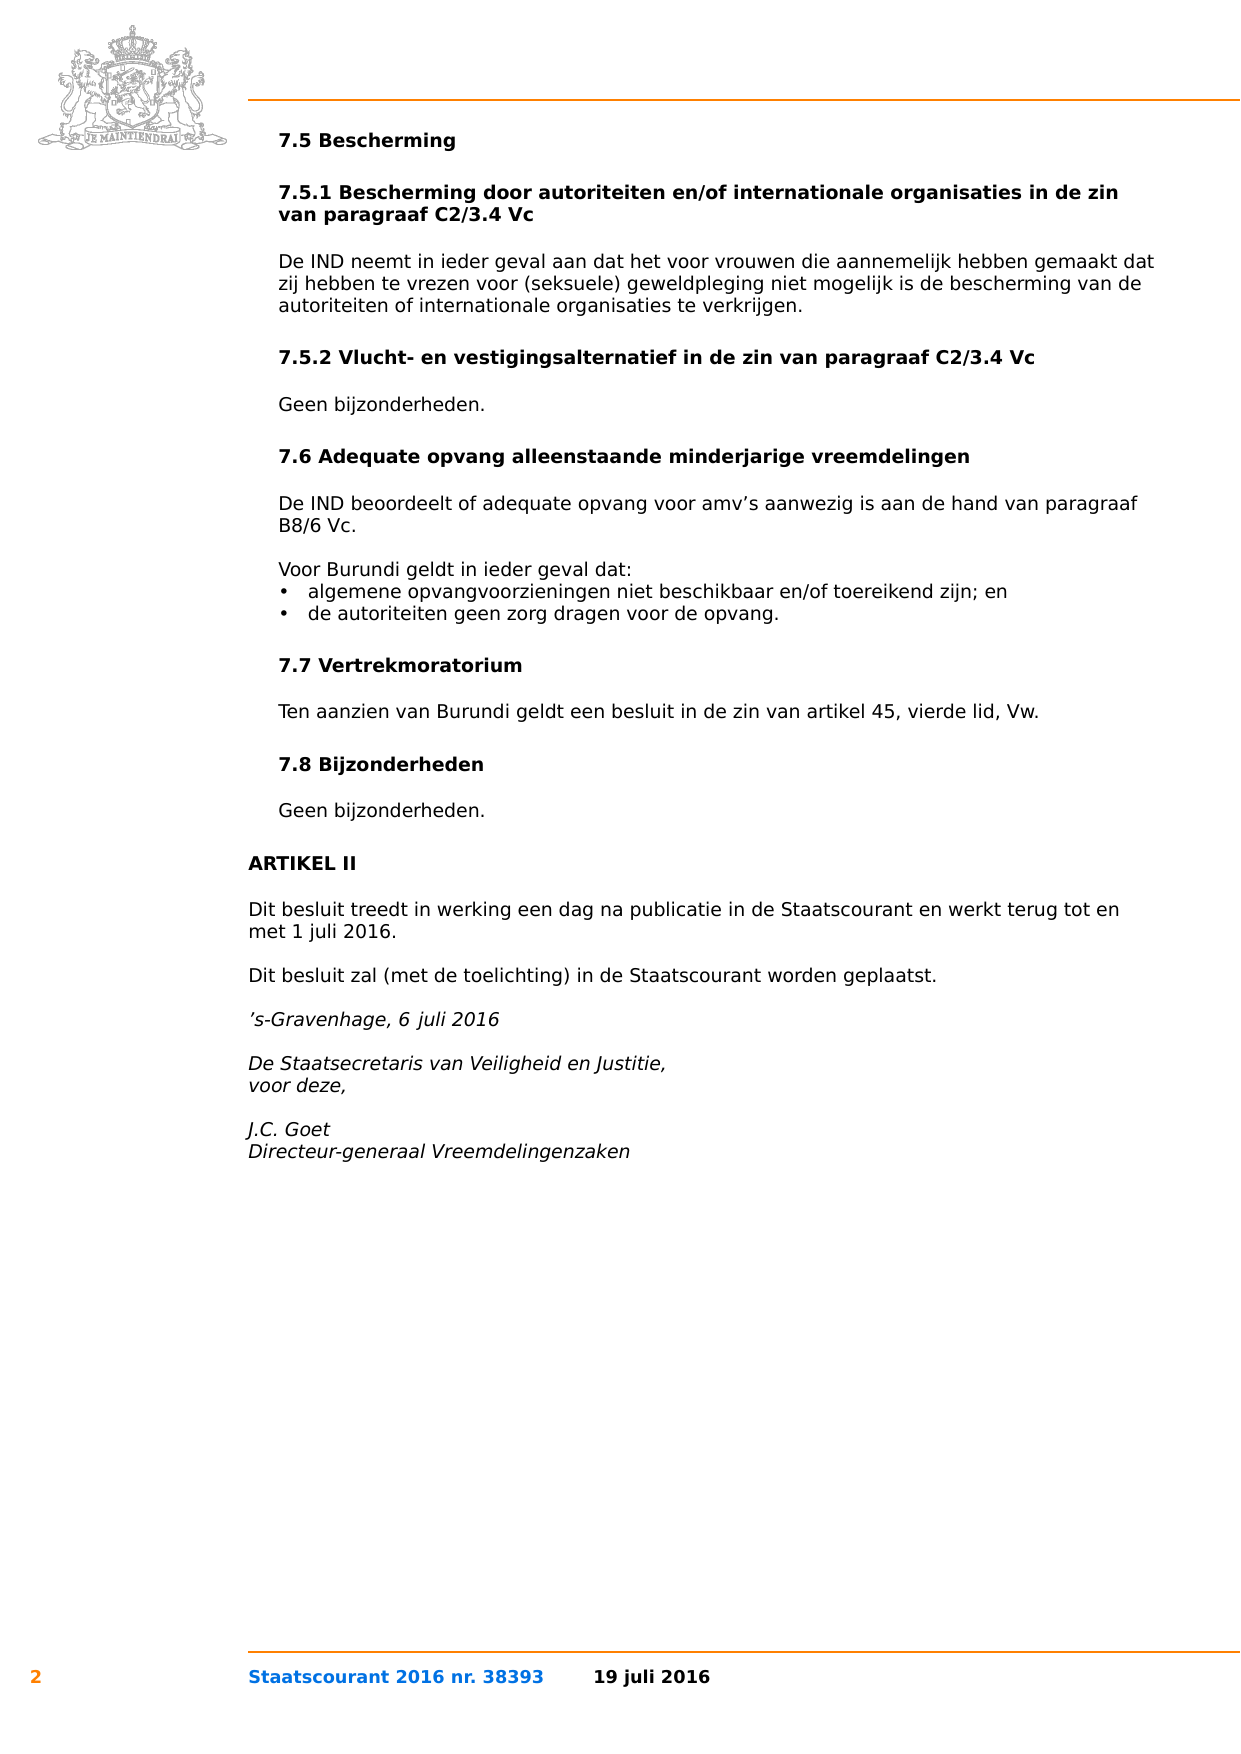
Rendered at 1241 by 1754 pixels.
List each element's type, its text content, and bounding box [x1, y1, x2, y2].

subtitle 7.5.1 Bescherming door autoriteiten en/of internationale organisaties in de zin van paragraaf C2/3.4 Vc [278, 182, 1163, 226]
text Dit besluit zal (met de toelichting) in de Staatscourant worden geplaatst. [248, 965, 1163, 987]
text ’s-Gravenhage, 6 juli 2016 [248, 1009, 1163, 1031]
text Dit besluit treedt in werking een dag na publicatie in de Staatscourant en werkt terug tot en met 1 juli 2016. [248, 899, 1163, 943]
picture [38, 25, 227, 150]
text De IND neemt in ieder geval aan dat het voor vrouwen die aannemelijk hebben gemaakt dat zij hebben te vrezen voor (seksuele) geweldpleging niet mogelijk is de bescherming van de autoriteiten of internationale organisaties te verkrijgen. [278, 251, 1163, 317]
subtitle 7.8 Bijzonderheden [278, 753, 1163, 775]
subtitle 7.5.2 Vlucht- en vestigingsalternatief in de zin van paragraaf C2/3.4 Vc [278, 347, 1163, 369]
text Geen bijzonderheden. [278, 394, 1163, 416]
text Ten aanzien van Burundi geldt een besluit in de zin van artikel 45, vierde lid, Vw. [278, 701, 1163, 723]
text Geen bijzonderheden. [278, 800, 1163, 822]
text Voor Burundi geldt in ieder geval dat: [278, 558, 1163, 581]
subtitle 7.5 Bescherming [278, 130, 1163, 152]
subtitle 7.6 Adequate opvang alleenstaande minderjarige vreemdelingen [278, 446, 1163, 468]
subtitle 7.7 Vertrekmoratorium [278, 654, 1163, 676]
text De Staatsecretaris van Veiligheid en Justitie, voor deze, J.C. Goet Directeur-generaal Vreemdelingenzaken [248, 1053, 1163, 1163]
text • de autoriteiten geen zorg dragen voor de opvang. [278, 602, 1163, 624]
subtitle ARTIKEL II [248, 852, 1163, 874]
text • algemene opvangvoorzieningen niet beschikbaar en/of toereikend zijn; en [278, 581, 1163, 602]
text De IND beoordeelt of adequate opvang voor amv’s aanwezig is aan de hand van paragraaf B8/6 Vc. [278, 493, 1163, 537]
